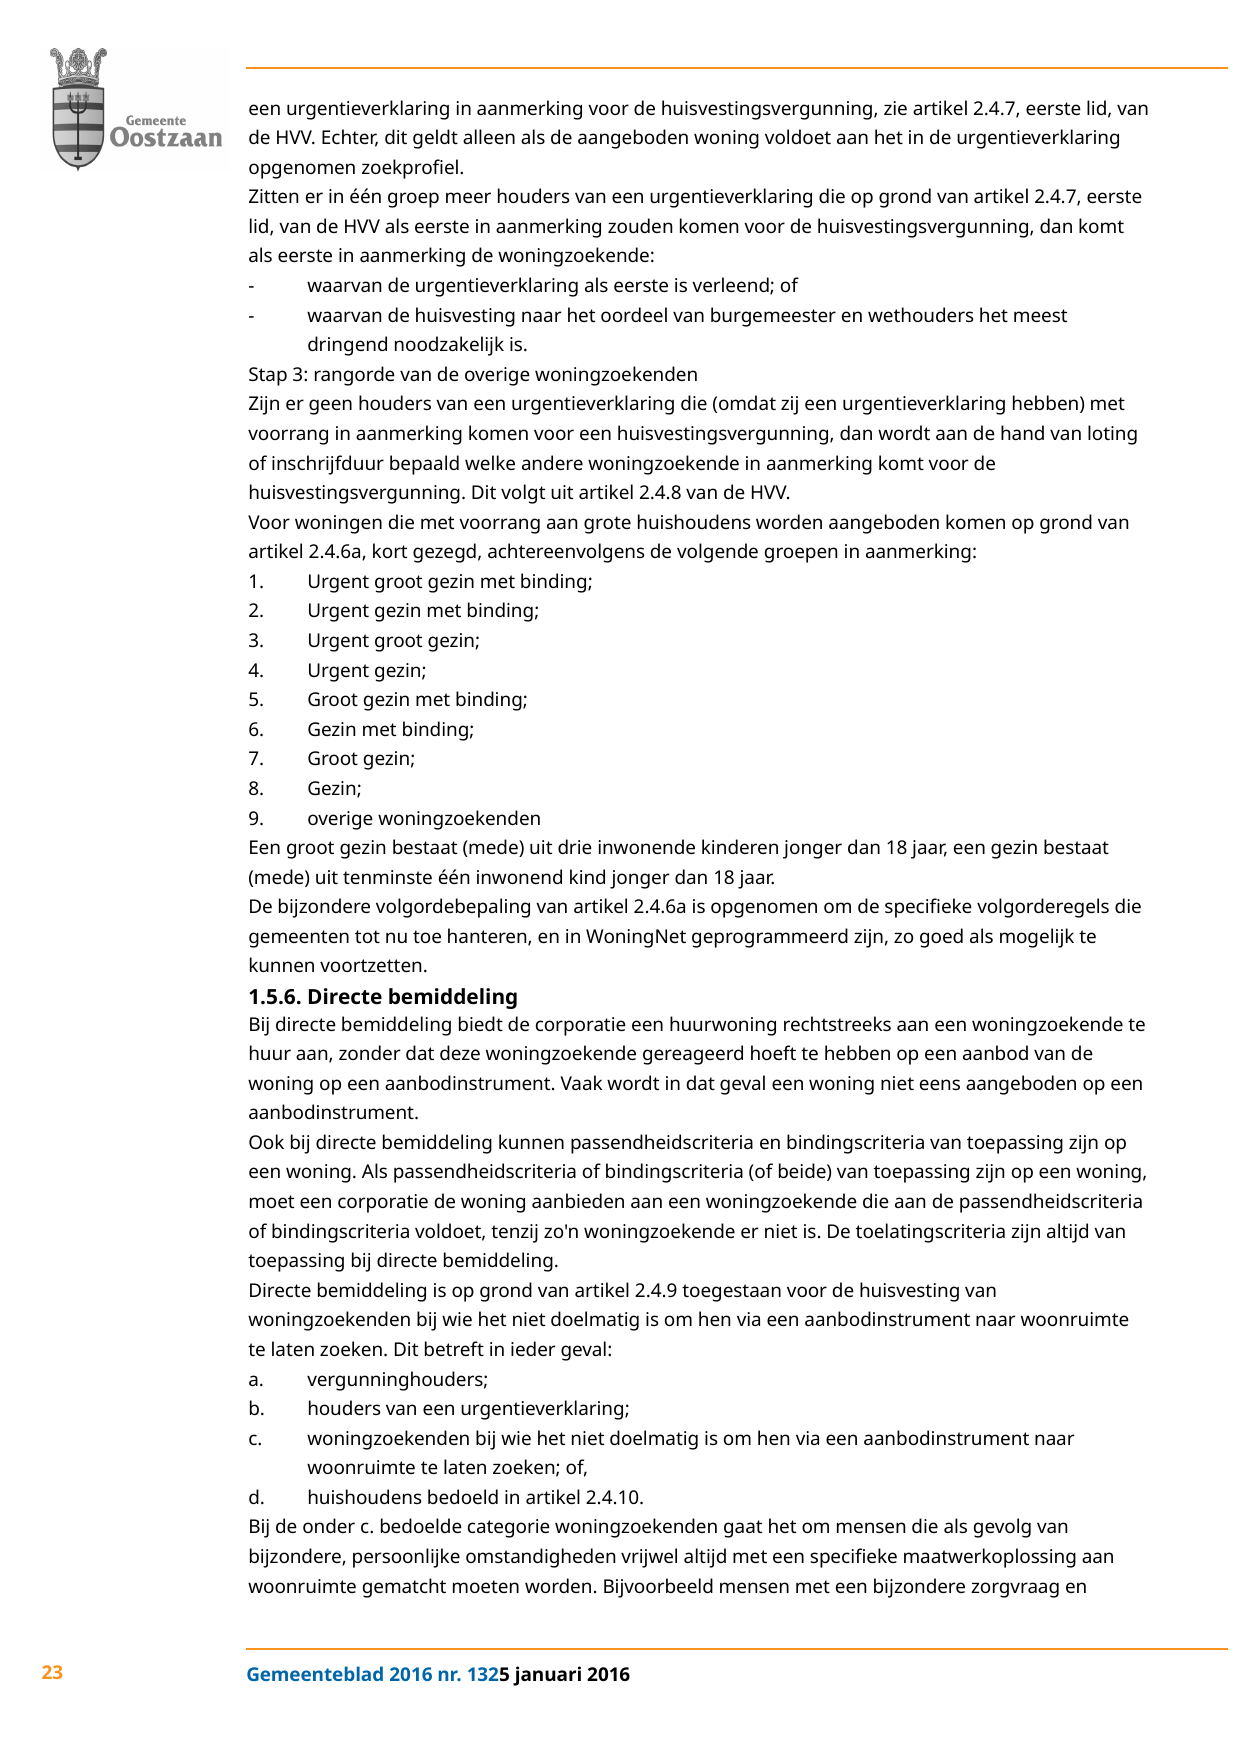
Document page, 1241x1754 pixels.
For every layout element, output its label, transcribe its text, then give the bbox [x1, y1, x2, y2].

list woningzoekenden bij wie het niet doelmatig is om hen via een aanbodinstrument naar woonruimte te laten zoeken; of, [248, 1425, 1152, 1480]
list overige woningzoekenden [248, 805, 1152, 831]
text Directe bemiddeling is op grond van artikel 2.4.9 toegestaan voor de huisvesting van woningzoekenden bij wie het niet doelmatig is om hen via een aanbodinstrument naar woonruimte te laten zoeken. Dit betreft in ieder geval: [248, 1277, 1152, 1362]
text Zijn er geen houders van een urgentieverklaring die (omdat zij een urgentieverklaring hebben) met voorrang in aanmerking komen voor een huisvestingsvergunning, dan wordt aan de hand van loting of inschrijfduur bepaald welke andere woningzoekende in aanmerking komt voor de huisvestingsvergunning. Dit volgt uit artikel 2.4.8 van de HVV. [248, 391, 1152, 505]
text Voor woningen die met voorrang aan grote huishoudens worden aangeboden komen op grond van artikel 2.4.6a, kort gezegd, achtereenvolgens de volgende groepen in aanmerking: [248, 509, 1152, 564]
list waarvan de urgentieverklaring als eerste is verleend; of [248, 272, 1152, 298]
text 1.5.6. Directe bemiddeling [248, 982, 1152, 1011]
list huishoudens bedoeld in artikel 2.4.10. [248, 1484, 1152, 1510]
text De bijzondere volgordebepaling van artikel 2.4.6a is opgenomen om de specifieke volgorderegels die gemeenten tot nu toe hanteren, en in WoningNet geprogrammeerd zijn, zo goed als mogelijk te kunnen voortzetten. [248, 893, 1152, 978]
text Bij directe bemiddeling biedt de corporatie een huurwoning rechtstreeks aan een woningzoekende te huur aan, zonder dat deze woningzoekende gereageerd hoeft te hebben op een aanbod van de woning op een aanbodinstrument. Vaak wordt in dat geval een woning niet eens aangeboden op een aanbodinstrument. [248, 1011, 1152, 1125]
text Zitten er in één groep meer houders van een urgentieverklaring die op grond van artikel 2.4.7, eerste lid, van de HVV als eerste in aanmerking zouden komen voor de huisvestingsvergunning, dan komt als eerste in aanmerking de woningzoekende: [248, 183, 1152, 268]
list Gezin; [248, 775, 1152, 801]
text Een groot gezin bestaat (mede) uit drie inwonende kinderen jonger dan 18 jaar, een gezin bestaat (mede) uit tenminste één inwonend kind jonger dan 18 jaar. [248, 834, 1152, 890]
list Urgent groot gezin; [248, 627, 1152, 653]
list waarvan de huisvesting naar het oordeel van burgemeester en wethouders het meest dringend noodzakelijk is. [248, 302, 1152, 357]
list Urgent gezin met binding; [248, 598, 1152, 623]
list Urgent groot gezin met binding; [248, 568, 1152, 594]
list Groot gezin; [248, 746, 1152, 771]
text Bij de onder c. bedoelde categorie woningzoekenden gaat het om mensen die als gevolg van bijzondere, persoonlijke omstandigheden vrijwel altijd met een specifieke maatwerkoplossing aan woonruimte gematcht moeten worden. Bijvoorbeeld mensen met een bijzondere zorgvraag en [248, 1514, 1152, 1598]
list Gezin met binding; [248, 716, 1152, 742]
picture [41, 47, 231, 172]
list Groot gezin met binding; [248, 686, 1152, 712]
list Urgent gezin; [248, 657, 1152, 683]
list houders van een urgentieverklaring; [248, 1395, 1152, 1421]
text Ook bij directe bemiddeling kunnen passendheidscriteria en bindingscriteria van toepassing zijn op een woning. Als passendheidscriteria of bindingscriteria (of beide) van toepassing zijn op een woning, moet een corporatie de woning aanbieden aan een woningzoekende die aan de passendheidscriteria of bindingscriteria voldoet, tenzij zo'n woningzoekende er niet is. De toelatingscriteria zijn altijd van toepassing bij directe bemiddeling. [248, 1129, 1152, 1273]
list vergunninghouders; [248, 1366, 1152, 1391]
text Stap 3: rangorde van de overige woningzoekenden [248, 361, 1152, 387]
text een urgentieverklaring in aanmerking voor de huisvestingsvergunning, zie artikel 2.4.7, eerste lid, van de HVV. Echter, dit geldt alleen als de aangeboden woning voldoet aan het in de urgentieverklaring opgenomen zoekprofiel. [248, 95, 1152, 180]
